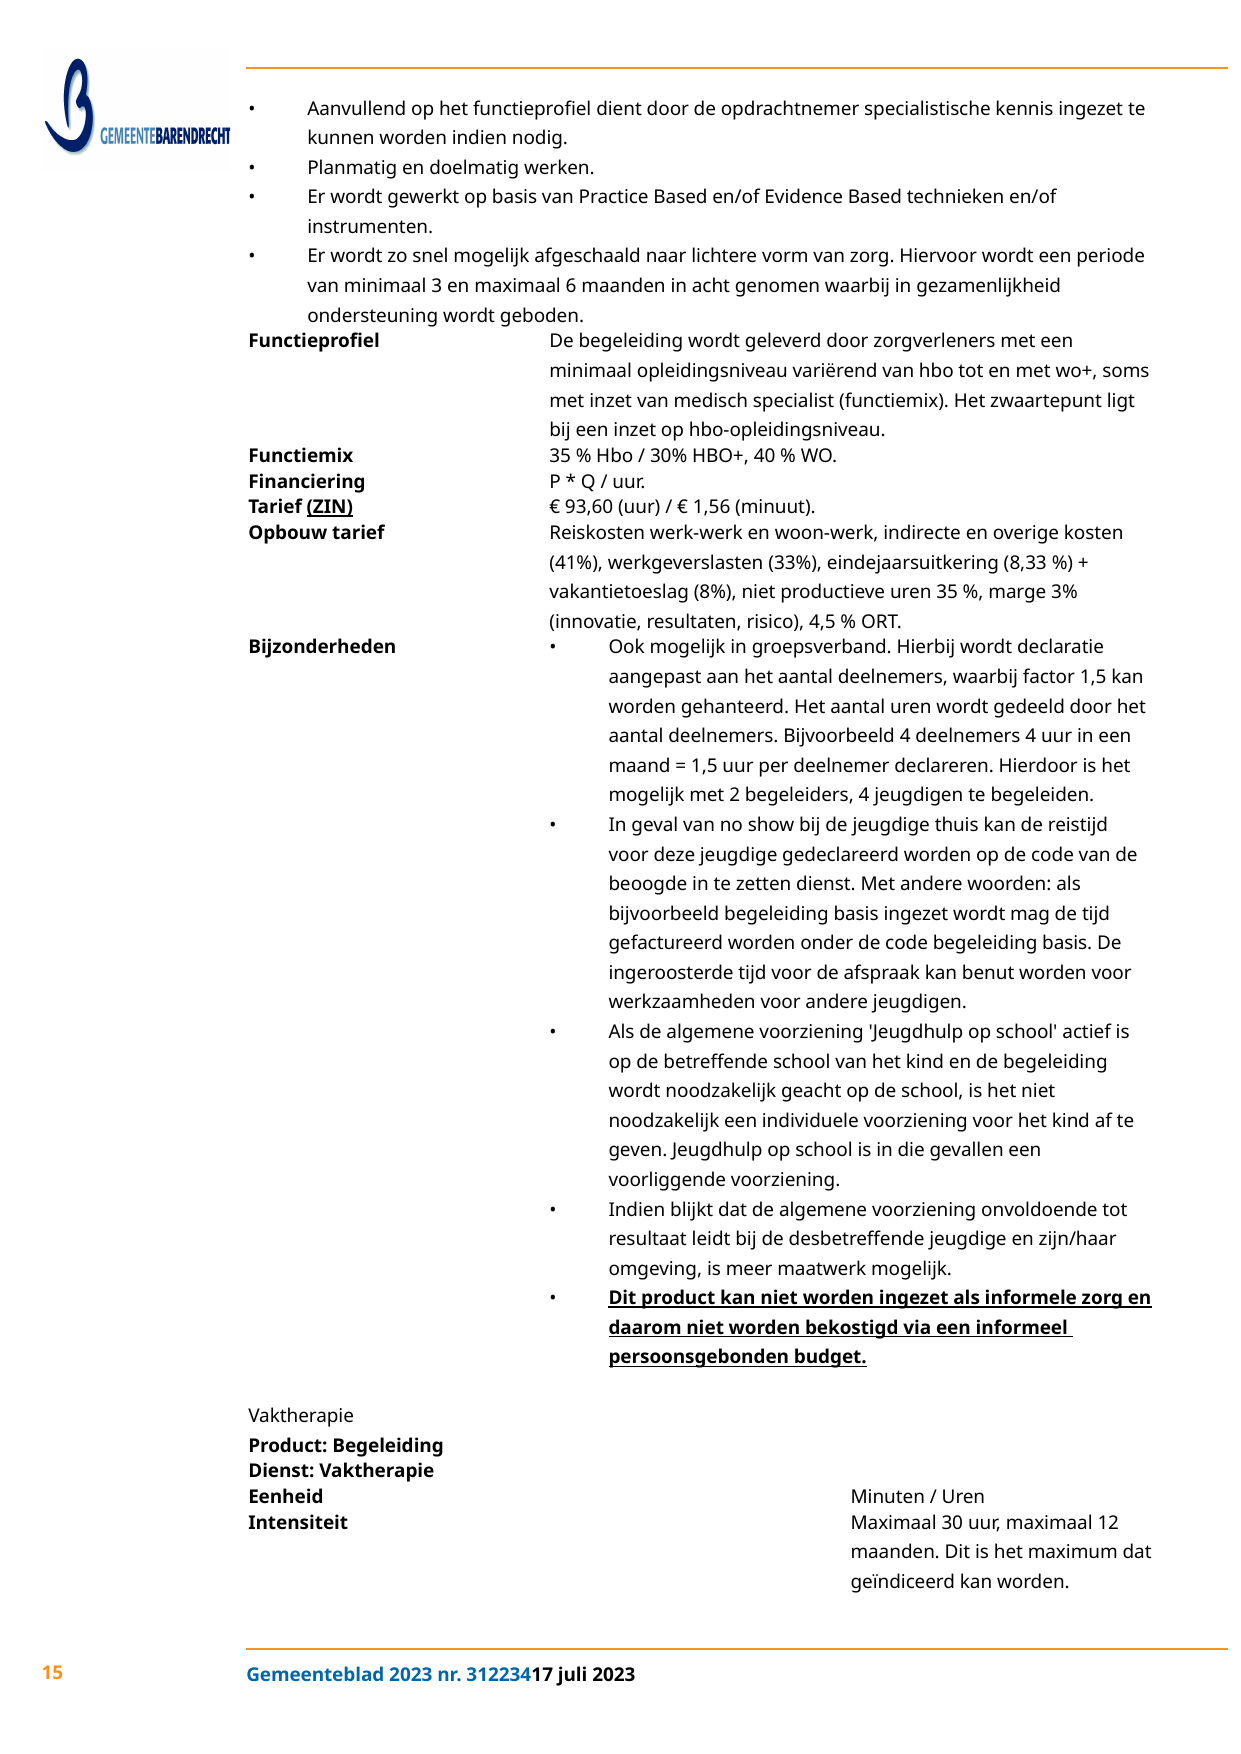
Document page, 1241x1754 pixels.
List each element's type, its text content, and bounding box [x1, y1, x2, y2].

table_cell Functieprofiel [248, 328, 549, 442]
table_header Product: Begeleiding [248, 1432, 1152, 1458]
table_cell Intensiteit [248, 1509, 850, 1594]
table_cell Maximaal 30 uur, maximaal 12 maanden. Dit is het maximum dat geïndiceerd kan worden. [850, 1509, 1152, 1594]
table_cell € 93,60 (uur) / € 1,56 (minuut). [549, 494, 1152, 519]
table_cell Reiskosten werk-werk en woon-werk, indirecte en overige kosten (41%), werkgeverslasten (33%), eindejaarsuitkering (8,33 %) + vakantietoeslag (8%), niet productieve uren 35 %, marge 3% (innovatie, resultaten, risico), 4,5 % ORT. [549, 519, 1152, 634]
table_cell Aanvullend op het functieprofiel dient door de opdrachtnemer specialistische kennis ingezet te kunnen worden indien nodig. Planmatig en doelmatig werken. Er wordt gewerkt op basis van Practice Based en/of Evidence Based technieken en/of instrumenten. Er wordt zo snel mogelijk afgeschaald naar lichtere vorm van zorg. Hiervoor wordt een periode van minimaal 3 en maximaal 6 maanden in acht genomen waarbij in gezamenlijkheid ondersteuning wordt geboden. [248, 95, 1152, 328]
table_cell Eenheid [248, 1484, 850, 1509]
table_cell Functiemix [248, 442, 549, 468]
table_cell Opbouw tarief [248, 519, 549, 634]
table_cell Tarief (ZIN) [248, 494, 549, 519]
picture [41, 47, 231, 172]
table_cell De begeleiding wordt geleverd door zorgverleners met een minimaal opleidingsniveau variërend van hbo tot en met wo+, soms met inzet van medisch specialist (functiemix). Het zwaartepunt ligt bij een inzet op hbo-opleidingsniveau. [549, 328, 1152, 442]
table_cell Ook mogelijk in groepsverband. Hierbij wordt declaratie aangepast aan het aantal deelnemers, waarbij factor 1,5 kan worden gehanteerd. Het aantal uren wordt gedeeld door het aantal deelnemers. Bijvoorbeeld 4 deelnemers 4 uur in een maand = 1,5 uur per deelnemer declareren. Hierdoor is het mogelijk met 2 begeleiders, 4 jeugdigen te begeleiden. In geval van no show bij de jeugdige thuis kan de reistijd voor deze jeugdige gedeclareerd worden op de code van de beoogde in te zetten dienst. Met andere woorden: als bijvoorbeeld begeleiding basis ingezet wordt mag de tijd gefactureerd worden onder de code begeleiding basis. De ingeroosterde tijd voor de afspraak kan benut worden voor werkzaamheden voor andere jeugdigen. Als de algemene voorziening 'Jeugdhulp op school' actief is op de betreffende school van het kind en de begeleiding wordt noodzakelijk geacht op de school, is het niet noodzakelijk een individuele voorziening voor het kind af te geven. Jeugdhulp op school is in die gevallen een voorliggende voorziening. Indien blijkt dat de algemene voorziening onvoldoende tot resultaat leidt bij de desbetreffende jeugdige en zijn/haar omgeving, is meer maatwerk mogelijk. Dit product kan niet worden ingezet als informele zorg en daarom niet worden bekostigd via een informeel persoonsgebonden budget. [549, 634, 1152, 1369]
table_cell Financiering [248, 468, 549, 493]
table_cell P * Q / uur. [549, 468, 1152, 493]
text Vaktherapie [248, 1402, 1152, 1428]
table_cell Dienst: Vaktherapie [248, 1458, 1152, 1483]
table_cell Bijzonderheden [248, 634, 549, 1369]
table_cell 35 % Hbo / 30% HBO+, 40 % WO. [549, 442, 1152, 468]
table_cell Minuten / Uren [850, 1484, 1152, 1509]
